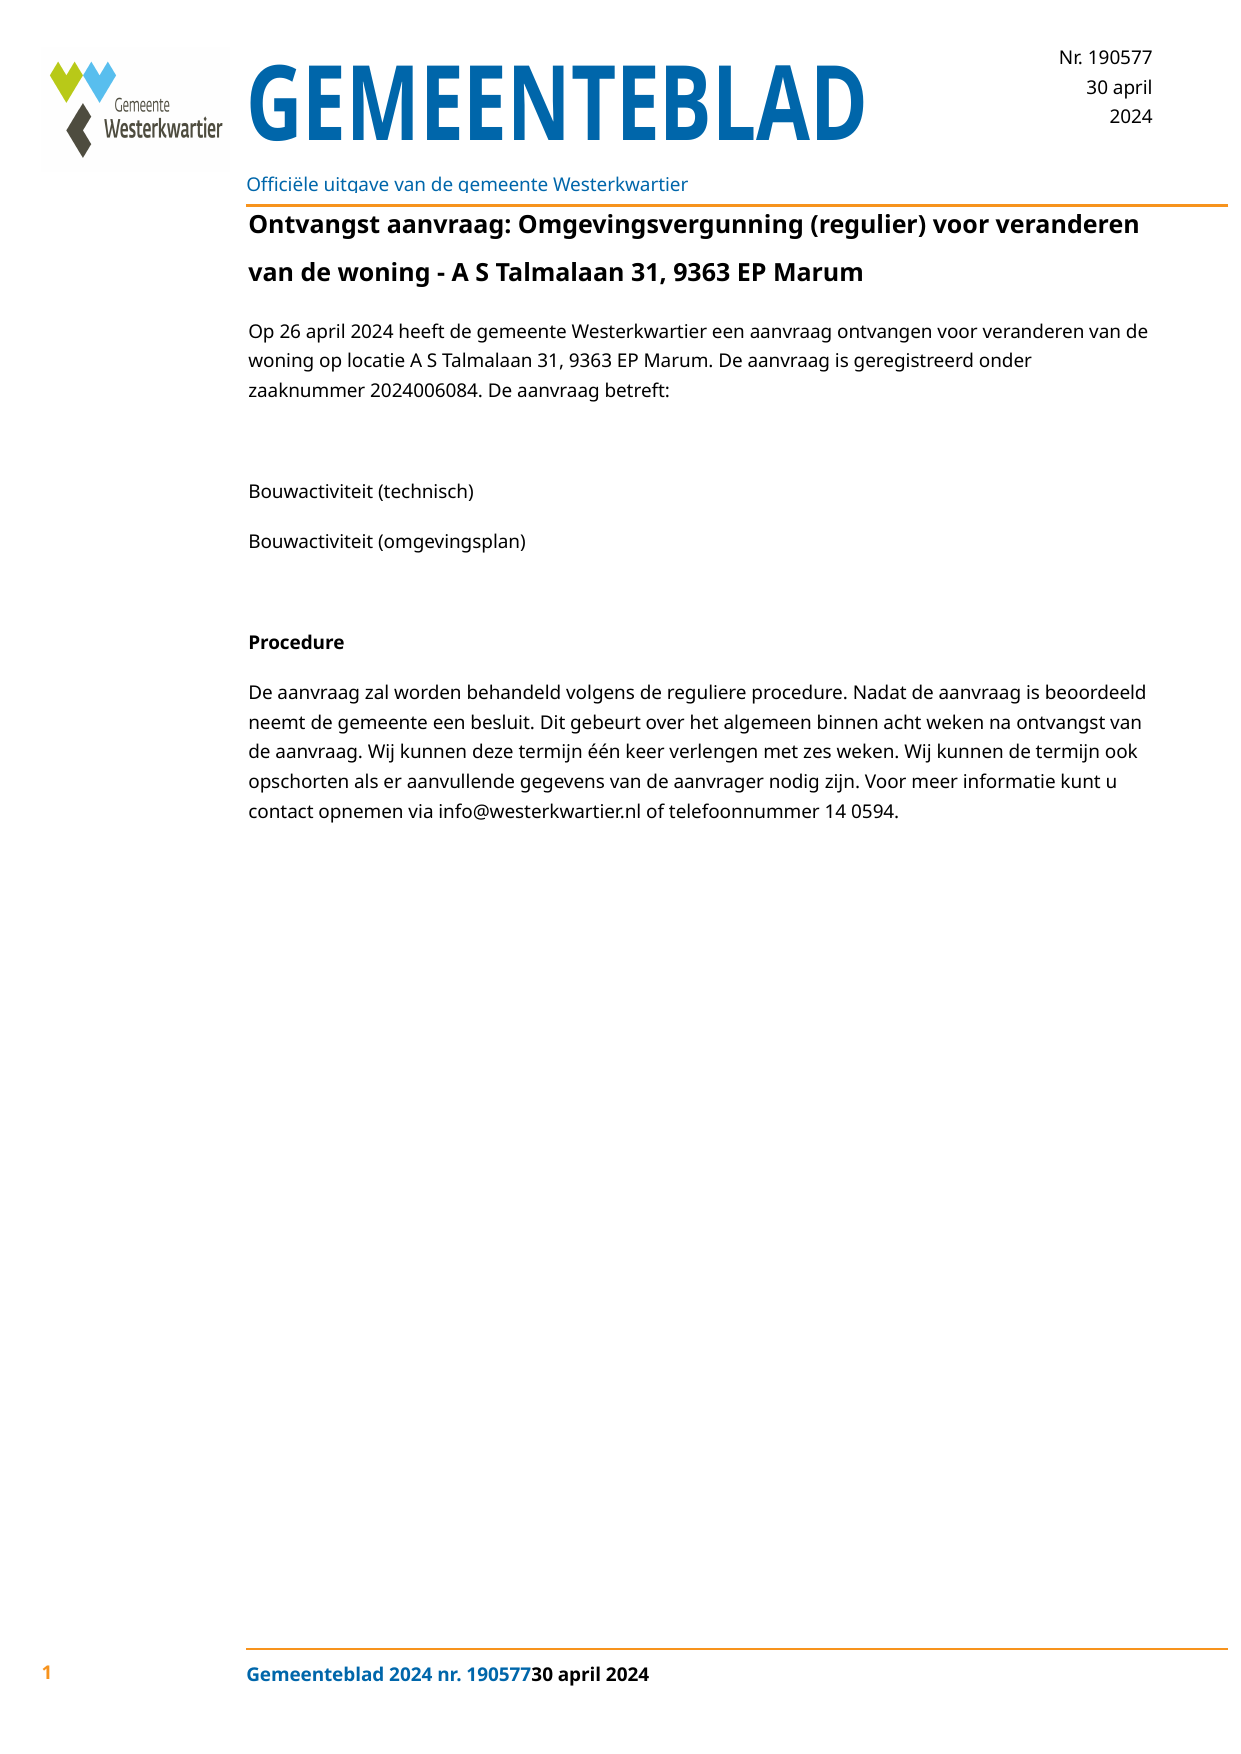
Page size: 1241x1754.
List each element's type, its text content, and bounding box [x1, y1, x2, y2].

text De aanvraag zal worden behandeld volgens de reguliere procedure. Nadat de aanvraag is beoordeeld neemt de gemeente een besluit. Dit gebeurt over het algemeen binnen acht weken na ontvangst van de aanvraag. Wij kunnen deze termijn één keer verlengen met zes weken. Wij kunnen de termijn ook opschorten als er aanvullende gegevens van de aanvrager nodig zijn. Voor meer informatie kunt u contact opnemen via info@westerkwartier.nl of telefoonnummer 14 0594. [248, 679, 1152, 824]
text Ontvangst aanvraag: Omgevingsvergunning (regulier) voor veranderen van de woning - A S Talmalaan 31, 9363 EP Marum [248, 207, 1152, 288]
text Procedure [248, 629, 1152, 655]
picture [41, 47, 231, 172]
text Op 26 april 2024 heeft de gemeente Westerkwartier een aanvraag ontvangen voor veranderen van de woning op locatie A S Talmalaan 31, 9363 EP Marum. De aanvraag is geregistreerd onder zaaknummer 2024006084. De aanvraag betreft: [248, 318, 1152, 403]
text Bouwactiviteit (omgevingsplan) [248, 528, 1152, 554]
text Bouwactiviteit (technisch) [248, 478, 1152, 504]
